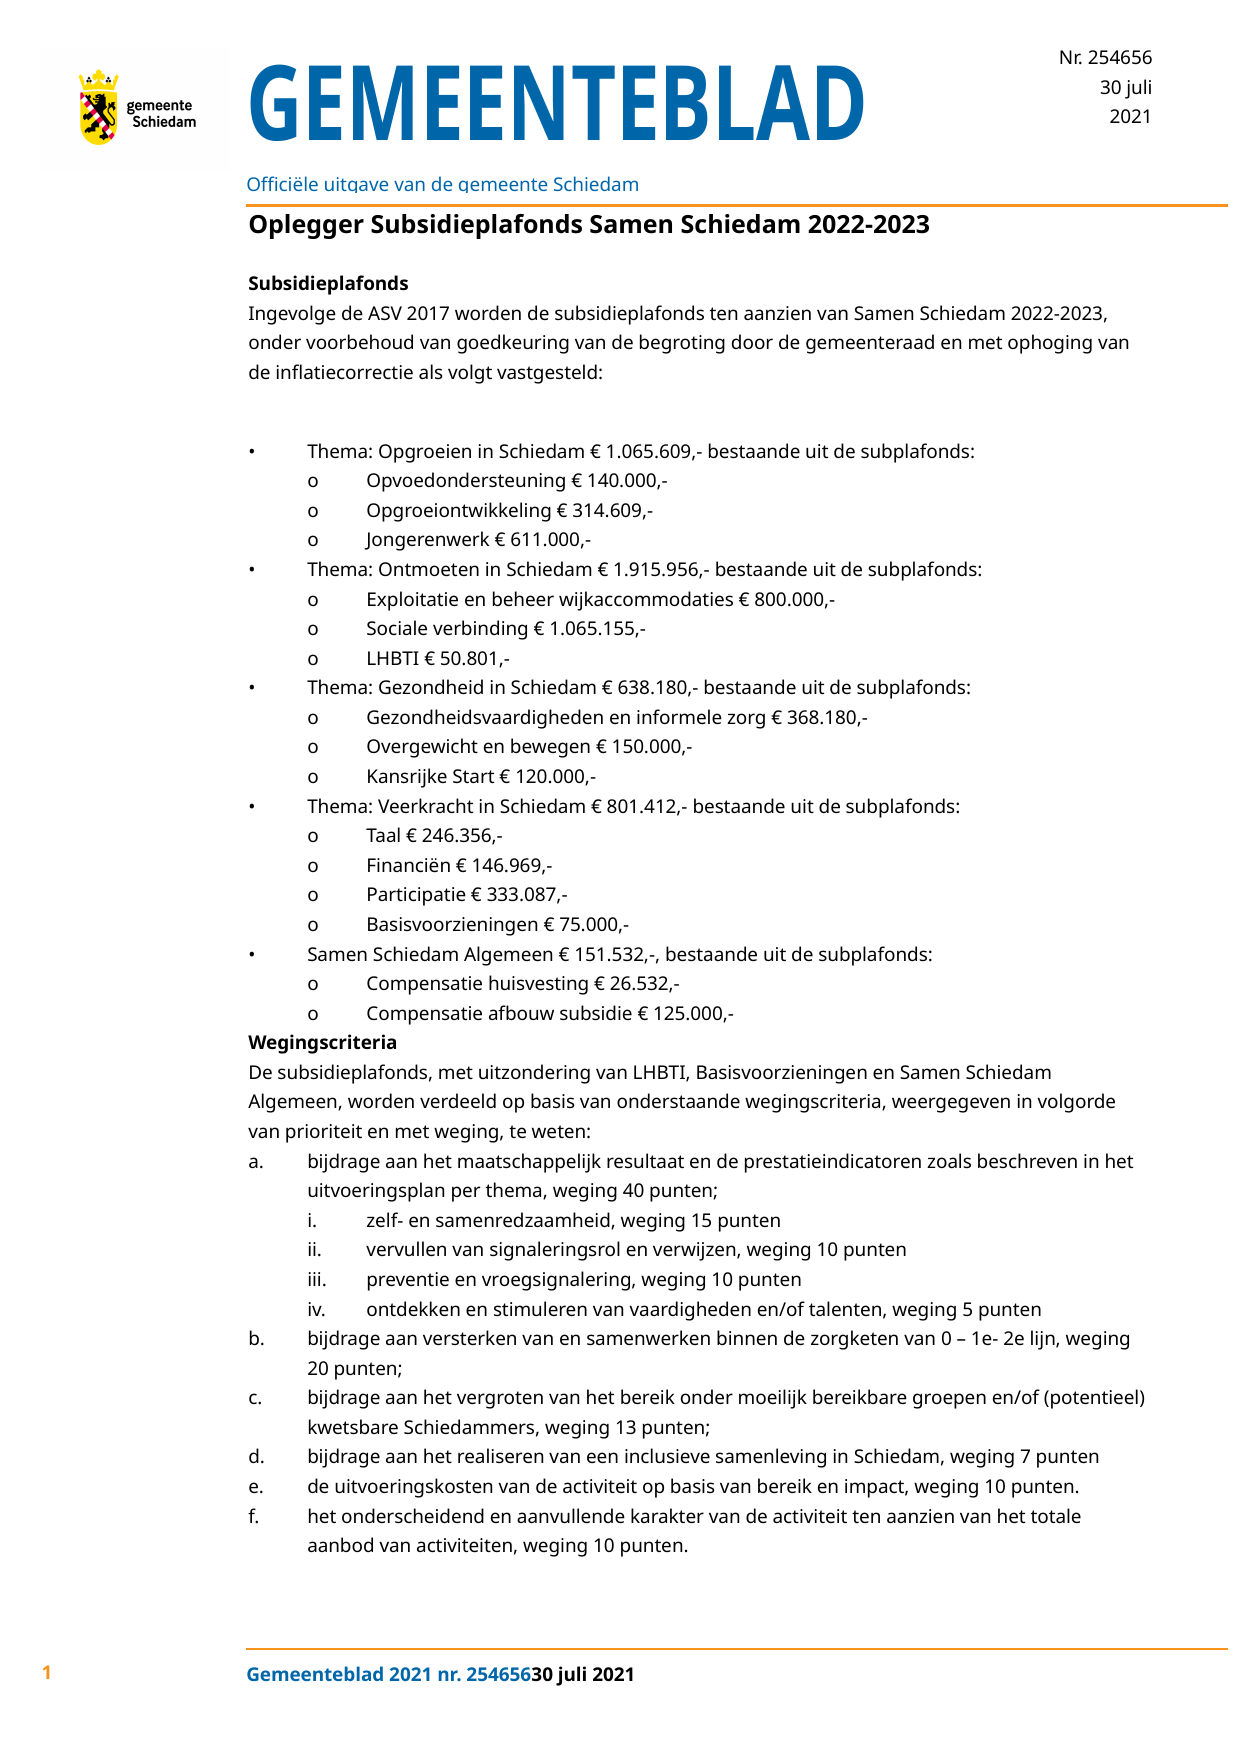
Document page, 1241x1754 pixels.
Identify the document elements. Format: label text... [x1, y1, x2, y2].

list Opvoedondersteuning € 140.000,- [307, 467, 1152, 493]
list bijdrage aan versterken van en samenwerken binnen de zorgketen van 0 – 1e- 2e lijn, weging 20 punten; [248, 1325, 1152, 1381]
list de uitvoeringskosten van de activiteit op basis van bereik en impact, weging 10 punten. [248, 1473, 1152, 1499]
list Basisvoorzieningen € 75.000,- [307, 911, 1152, 937]
list Thema: Opgroeien in Schiedam € 1.065.609,- bestaande uit de subplafonds: [248, 438, 1152, 464]
list Compensatie afbouw subsidie € 125.000,- [307, 1000, 1152, 1026]
list Gezondheidsvaardigheden en informele zorg € 368.180,- [307, 704, 1152, 730]
text Oplegger Subsidieplafonds Samen Schiedam 2022-2023 [248, 207, 1152, 241]
list Thema: Ontmoeten in Schiedam € 1.915.956,- bestaande uit de subplafonds: [248, 556, 1152, 582]
list Compensatie huisvesting € 26.532,- [307, 970, 1152, 996]
list LHBTI € 50.801,- [307, 645, 1152, 671]
list Thema: Gezondheid in Schiedam € 638.180,- bestaande uit de subplafonds: [248, 674, 1152, 700]
picture [41, 47, 231, 172]
list Thema: Veerkracht in Schiedam € 801.412,- bestaande uit de subplafonds: [248, 793, 1152, 819]
list zelf- en samenredzaamheid, weging 15 punten [307, 1207, 1152, 1233]
list Exploitatie en beheer wijkaccommodaties € 800.000,- [307, 586, 1152, 612]
list preventie en vroegsignalering, weging 10 punten [307, 1266, 1152, 1292]
list Kansrijke Start € 120.000,- [307, 763, 1152, 789]
list bijdrage aan het realiseren van een inclusieve samenleving in Schiedam, weging 7 punten [248, 1444, 1152, 1469]
list Opgroeiontwikkeling € 314.609,- [307, 497, 1152, 523]
text Wegingscriteria [248, 1029, 1152, 1055]
list Taal € 246.356,- [307, 822, 1152, 848]
text Subsidieplafonds [248, 270, 1152, 296]
list Samen Schiedam Algemeen € 151.532,-, bestaande uit de subplafonds: [248, 941, 1152, 967]
list Financiën € 146.969,- [307, 852, 1152, 878]
list vervullen van signaleringsrol en verwijzen, weging 10 punten [307, 1237, 1152, 1262]
list bijdrage aan het maatschappelijk resultaat en de prestatieindicatoren zoals beschreven in het uitvoeringsplan per thema, weging 40 punten; [248, 1148, 1152, 1203]
list ontdekken en stimuleren van vaardigheden en/of talenten, weging 5 punten [307, 1296, 1152, 1322]
list Overgewicht en bewegen € 150.000,- [307, 734, 1152, 759]
text Ingevolge de ASV 2017 worden de subsidieplafonds ten aanzien van Samen Schiedam 2022-2023, onder voorbehoud van goedkeuring van de begroting door de gemeenteraad en met ophoging van de inflatiecorrectie als volgt vastgesteld: [248, 300, 1152, 385]
list het onderscheidend en aanvullende karakter van de activiteit ten aanzien van het totale aanbod van activiteiten, weging 10 punten. [248, 1503, 1152, 1558]
text De subsidieplafonds, met uitzondering van LHBTI, Basisvoorzieningen en Samen Schiedam Algemeen, worden verdeeld op basis van onderstaande wegingscriteria, weergegeven in volgorde van prioriteit en met weging, te weten: [248, 1059, 1152, 1144]
list Sociale verbinding € 1.065.155,- [307, 615, 1152, 641]
list Participatie € 333.087,- [307, 882, 1152, 907]
list bijdrage aan het vergroten van het bereik onder moeilijk bereikbare groepen en/of (potentieel) kwetsbare Schiedammers, weging 13 punten; [248, 1384, 1152, 1440]
list Jongerenwerk € 611.000,- [307, 527, 1152, 552]
